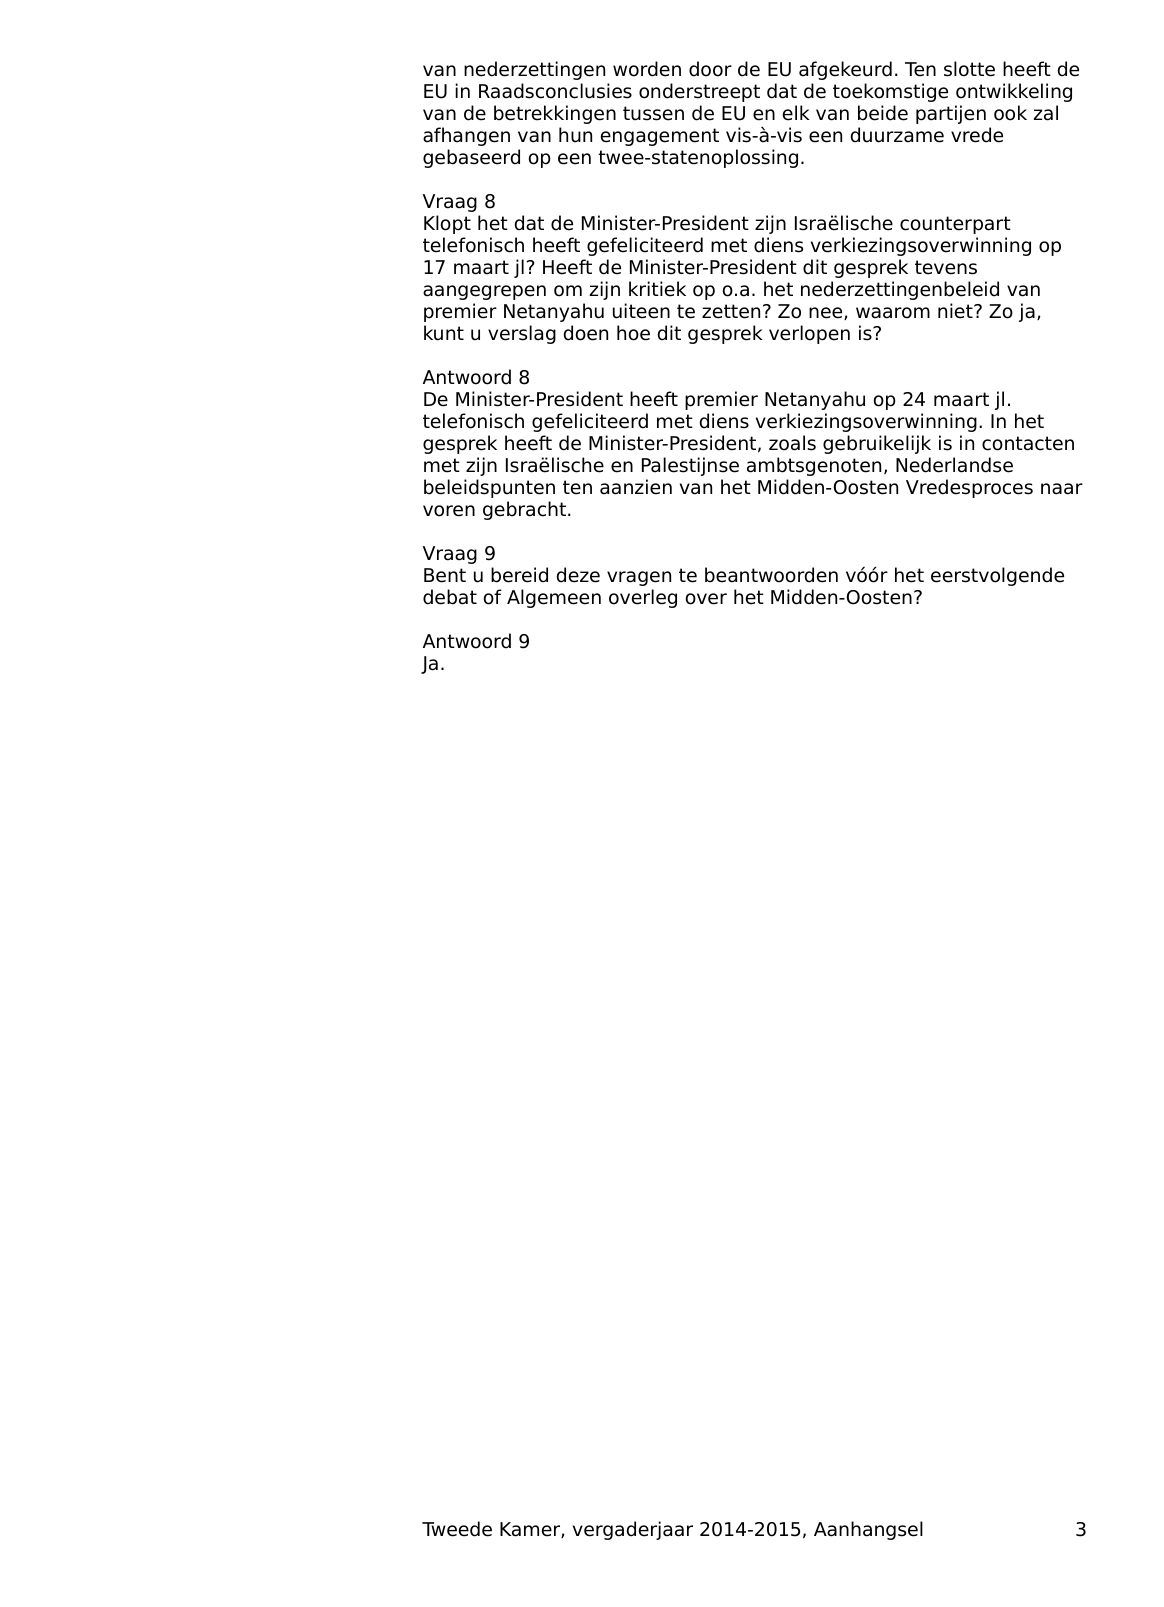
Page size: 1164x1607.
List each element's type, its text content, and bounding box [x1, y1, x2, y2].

text Bent u bereid deze vragen te beantwoorden vóór het eerstvolgende debat of Algemeen overleg over het Midden-Oosten? [422, 565, 1087, 609]
text Vraag 9 [422, 543, 1087, 565]
text De Minister-President heeft premier Netanyahu op 24 maart jl. telefonisch gefeliciteerd met diens verkiezingsoverwinning. In het gesprek heeft de Minister-President, zoals gebruikelijk is in contacten met zijn Israëlische en Palestijnse ambtsgenoten, Nederlandse beleidspunten ten aanzien van het Midden-Oosten Vredesproces naar voren gebracht. [422, 389, 1087, 521]
text Vraag 8 [422, 191, 1087, 213]
text van nederzettingen worden door de EU afgekeurd. Ten slotte heeft de EU in Raadsconclusies onderstreept dat de toekomstige ontwikkeling van de betrekkingen tussen de EU en elk van beide partijen ook zal afhangen van hun engagement vis-à-vis een duurzame vrede gebaseerd op een twee-statenoplossing. [422, 59, 1087, 169]
text Klopt het dat de Minister-President zijn Israëlische counterpart telefonisch heeft gefeliciteerd met diens verkiezingsoverwinning op 17 maart jl? Heeft de Minister-President dit gesprek tevens aangegrepen om zijn kritiek op o.a. het nederzettingenbeleid van premier Netanyahu uiteen te zetten? Zo nee, waarom niet? Zo ja, kunt u verslag doen hoe dit gesprek verlopen is? [422, 213, 1087, 345]
text Ja. [422, 653, 1087, 675]
text Antwoord 9 [422, 631, 1087, 653]
text Antwoord 8 [422, 367, 1087, 389]
